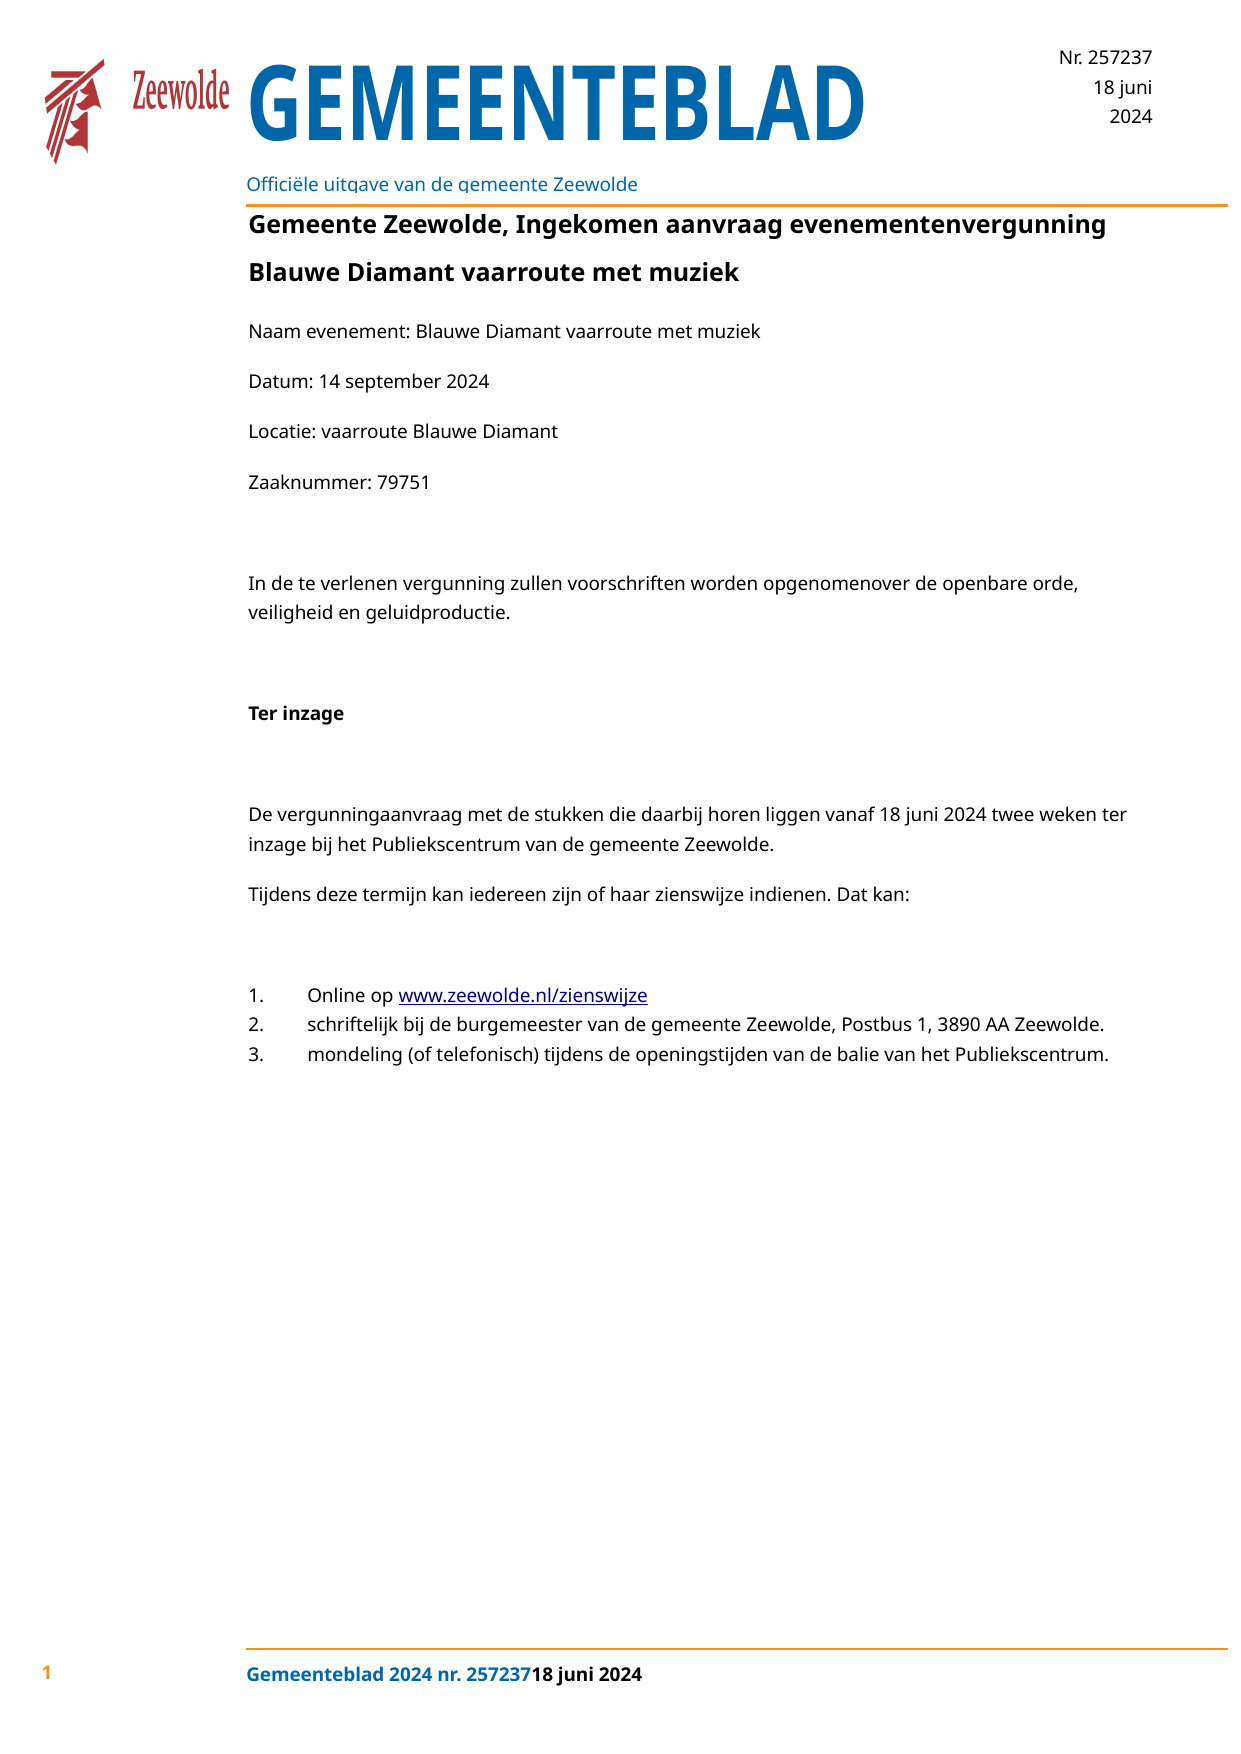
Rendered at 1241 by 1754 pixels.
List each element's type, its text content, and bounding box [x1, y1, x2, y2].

text Datum: 14 september 2024 [248, 368, 1152, 394]
text Naam evenement: Blauwe Diamant vaarroute met muziek [248, 318, 1152, 344]
text Zaaknummer: 79751 [248, 469, 1152, 495]
list Online op www.zeewolde.nl/zienswijze [248, 982, 1152, 1008]
text Ter inzage [248, 700, 1152, 726]
text De vergunningaanvraag met de stukken die daarbij horen liggen vanaf 18 juni 2024 twee weken ter inzage bij het Publiekscentrum van de gemeente Zeewolde. [248, 801, 1152, 857]
text Gemeente Zeewolde, Ingekomen aanvraag evenementenvergunning Blauwe Diamant vaarroute met muziek [248, 207, 1152, 288]
list schriftelijk bij de burgemeester van de gemeente Zeewolde, Postbus 1, 3890 AA Zeewolde. [248, 1012, 1152, 1037]
text In de te verlenen vergunning zullen voorschriften worden opgenomenover de openbare orde, veiligheid en geluidproductie. [248, 570, 1152, 625]
text Locatie: vaarroute Blauwe Diamant [248, 419, 1152, 444]
list mondeling (of telefonisch) tijdens de openingstijden van de balie van het Publiekscentrum. [248, 1041, 1152, 1067]
text Tijdens deze termijn kan iedereen zijn of haar zienswijze indienen. Dat kan: [248, 881, 1152, 907]
picture [41, 47, 231, 172]
